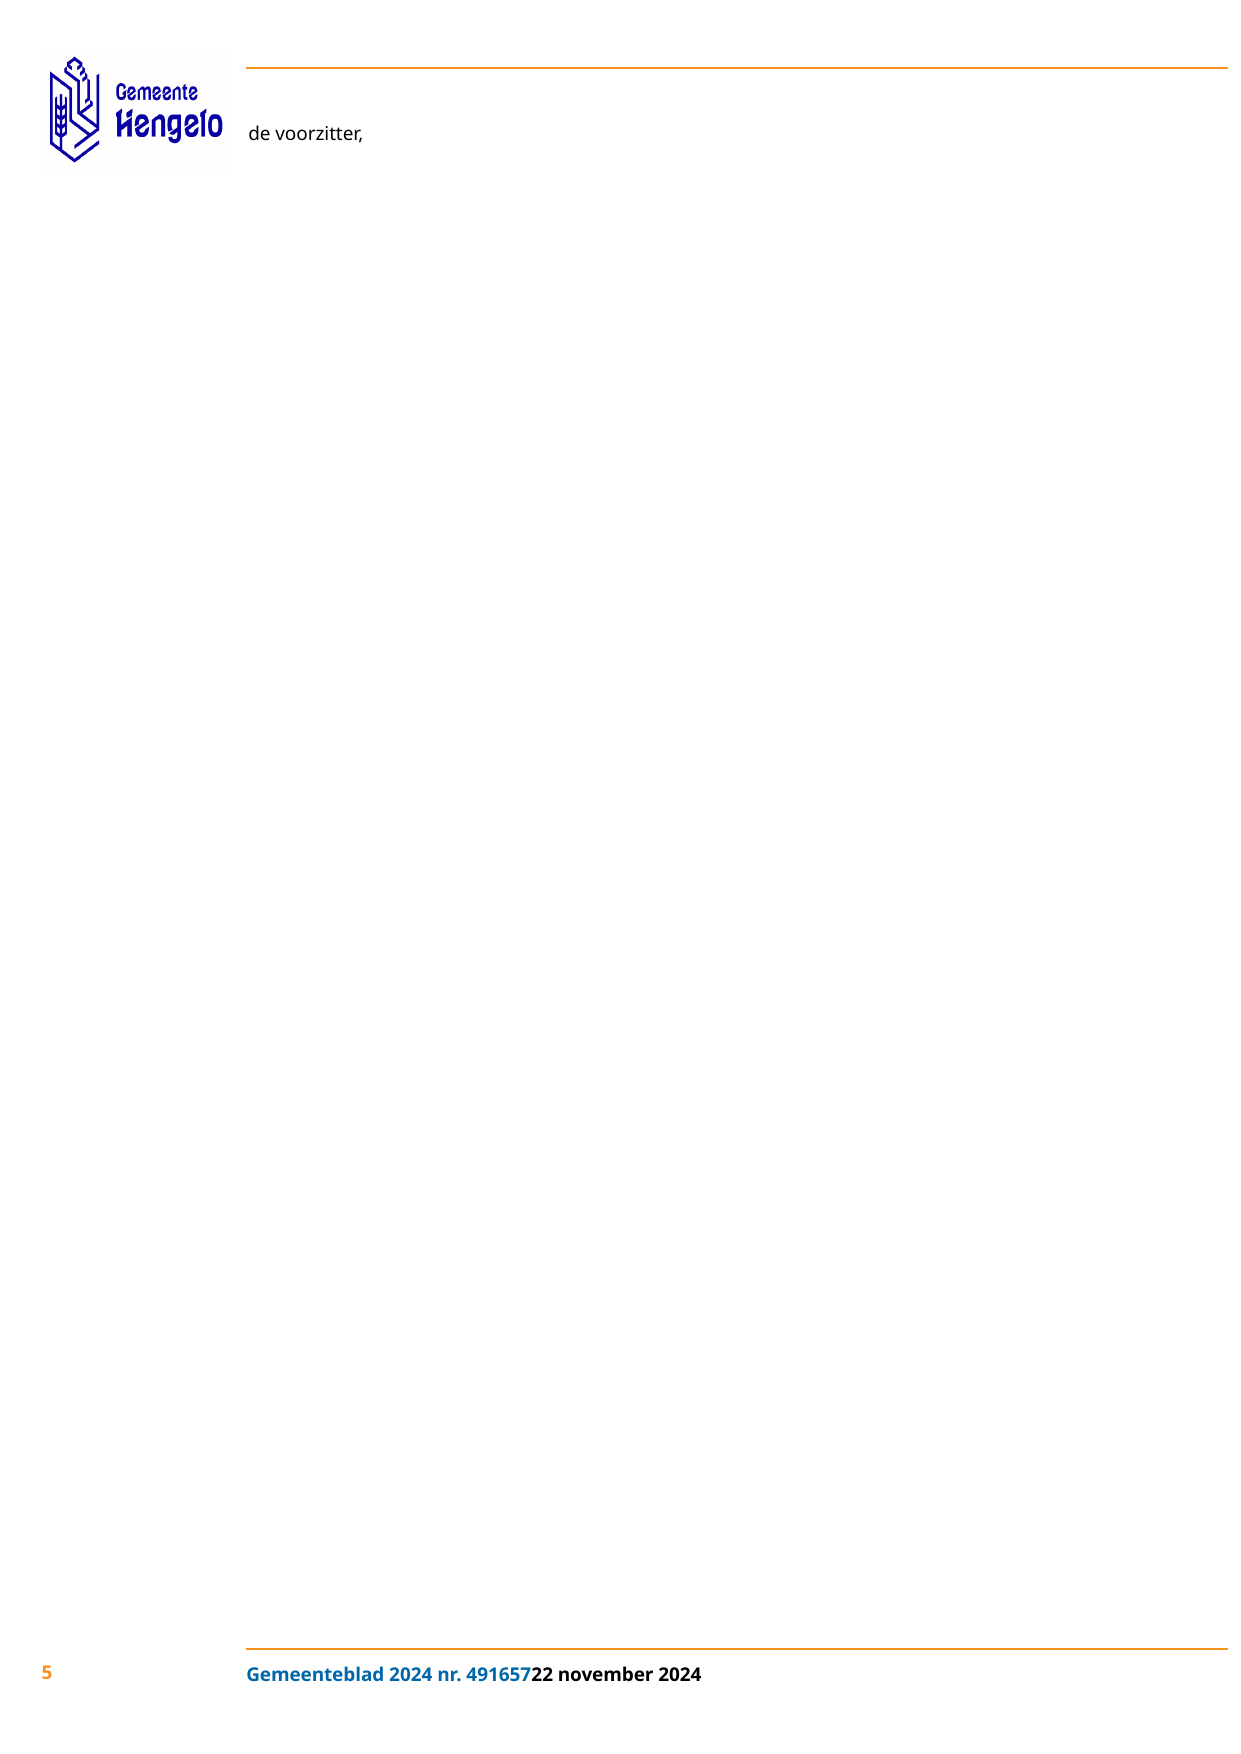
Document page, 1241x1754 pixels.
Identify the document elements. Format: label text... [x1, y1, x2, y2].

picture [41, 47, 231, 172]
text de voorzitter, [248, 121, 1152, 146]
